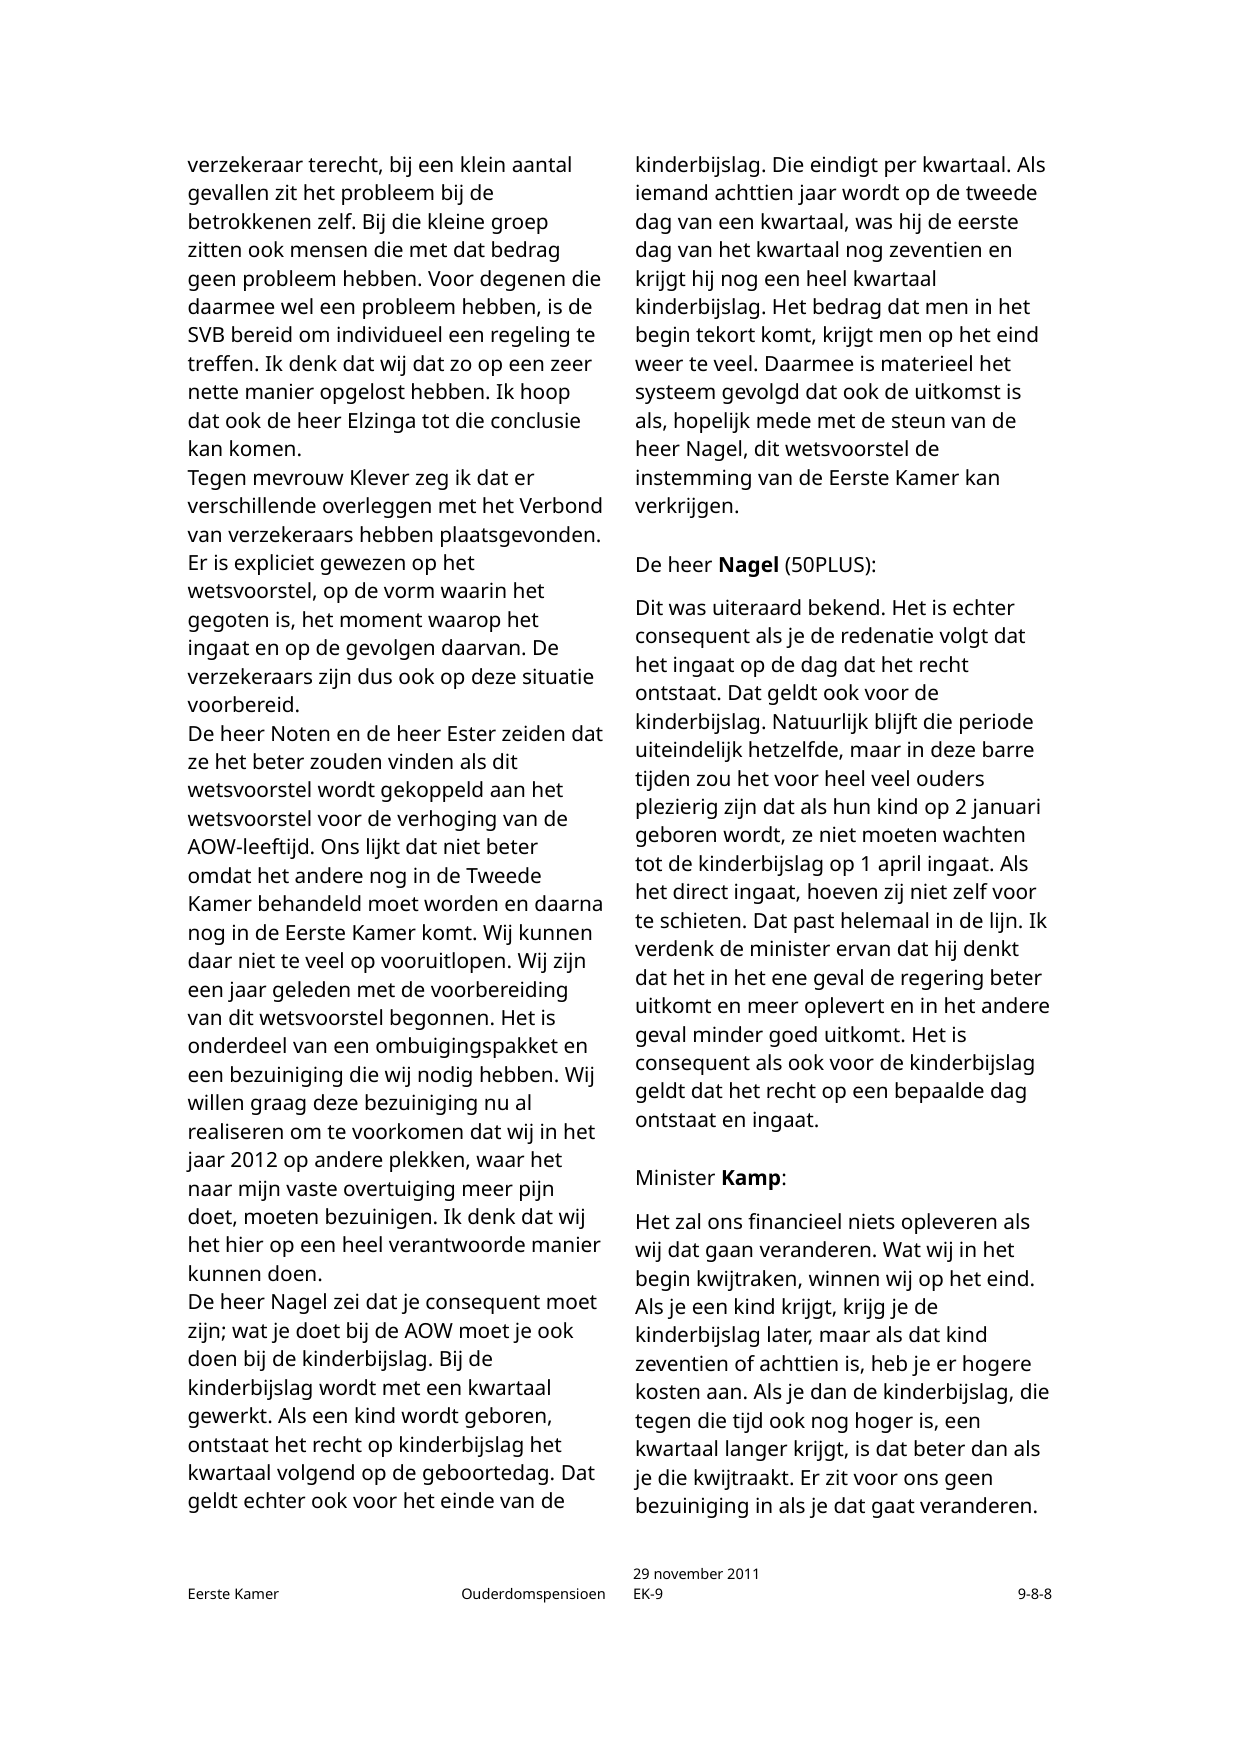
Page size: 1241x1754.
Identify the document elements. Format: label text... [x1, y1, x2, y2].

text verzekeraar terecht, bij een klein aantal gevallen zit het probleem bij de betrokkenen zelf. Bij die kleine groep zitten ook mensen die met dat bedrag geen probleem hebben. Voor degenen die daarmee wel een probleem hebben, is de SVB bereid om individueel een regeling te treffen. Ik denk dat wij dat zo op een zeer nette manier opgelost hebben. Ik hoop dat ook de heer Elzinga tot die conclusie kan komen. [187, 150, 605, 463]
text Tegen mevrouw Klever zeg ik dat er verschillende overleggen met het Verbond van verzekeraars hebben plaatsgevonden. Er is expliciet gewezen op het wetsvoorstel, op de vorm waarin het gegoten is, het moment waarop het ingaat en op de gevolgen daarvan. De verzekeraars zijn dus ook op deze situatie voorbereid. [187, 463, 605, 719]
text De heer Nagel zei dat je consequent moet zijn; wat je doet bij de AOW moet je ook doen bij de kinderbijslag. Bij de kinderbijslag wordt met een kwartaal gewerkt. Als een kind wordt geboren, ontstaat het recht op kinderbijslag het kwartaal volgend op de geboortedag. Dat geldt echter ook voor het einde van de [187, 1287, 605, 1515]
text Minister Kamp: [635, 1163, 1053, 1192]
text De heer Nagel (50PLUS): [635, 550, 1053, 578]
text kinderbijslag. Die eindigt per kwartaal. Als iemand achttien jaar wordt op de tweede dag van een kwartaal, was hij de eerste dag van het kwartaal nog zeventien en krijgt hij nog een heel kwartaal kinderbijslag. Het bedrag dat men in het begin tekort komt, krijgt men op het eind weer te veel. Daarmee is materieel het systeem gevolgd dat ook de uitkomst is als, hopelijk mede met de steun van de heer Nagel, dit wetsvoorstel de instemming van de Eerste Kamer kan verkrijgen. [635, 150, 1053, 520]
text Het zal ons financieel niets opleveren als wij dat gaan veranderen. Wat wij in het begin kwijtraken, winnen wij op het eind. Als je een kind krijgt, krijg je de kinderbijslag later, maar als dat kind zeventien of achttien is, heb je er hogere kosten aan. Als je dan de kinderbijslag, die tegen die tijd ook nog hoger is, een kwartaal langer krijgt, is dat beter dan als je die kwijtraakt. Er zit voor ons geen bezuiniging in als je dat gaat veranderen. [635, 1207, 1053, 1520]
text Dit was uiteraard bekend. Het is echter consequent als je de redenatie volgt dat het ingaat op de dag dat het recht ontstaat. Dat geldt ook voor de kinderbijslag. Natuurlijk blijft die periode uiteindelijk hetzelfde, maar in deze barre tijden zou het voor heel veel ouders plezierig zijn dat als hun kind op 2 januari geboren wordt, ze niet moeten wachten tot de kinderbijslag op 1 april ingaat. Als het direct ingaat, hoeven zij niet zelf voor te schieten. Dat past helemaal in de lijn. Ik verdenk de minister ervan dat hij denkt dat het in het ene geval de regering beter uitkomt en meer oplevert en in het andere geval minder goed uitkomt. Het is consequent als ook voor de kinderbijslag geldt dat het recht op een bepaalde dag ontstaat en ingaat. [635, 593, 1053, 1133]
text De heer Noten en de heer Ester zeiden dat ze het beter zouden vinden als dit wetsvoorstel wordt gekoppeld aan het wetsvoorstel voor de verhoging van de AOW-leeftijd. Ons lijkt dat niet beter omdat het andere nog in de Tweede Kamer behandeld moet worden en daarna nog in de Eerste Kamer komt. Wij kunnen daar niet te veel op vooruitlopen. Wij zijn een jaar geleden met de voorbereiding van dit wetsvoorstel begonnen. Het is onderdeel van een ombuigingspakket en een bezuiniging die wij nodig hebben. Wij willen graag deze bezuiniging nu al realiseren om te voorkomen dat wij in het jaar 2012 op andere plekken, waar het naar mijn vaste overtuiging meer pijn doet, moeten bezuinigen. Ik denk dat wij het hier op een heel verantwoorde manier kunnen doen. [187, 719, 605, 1287]
